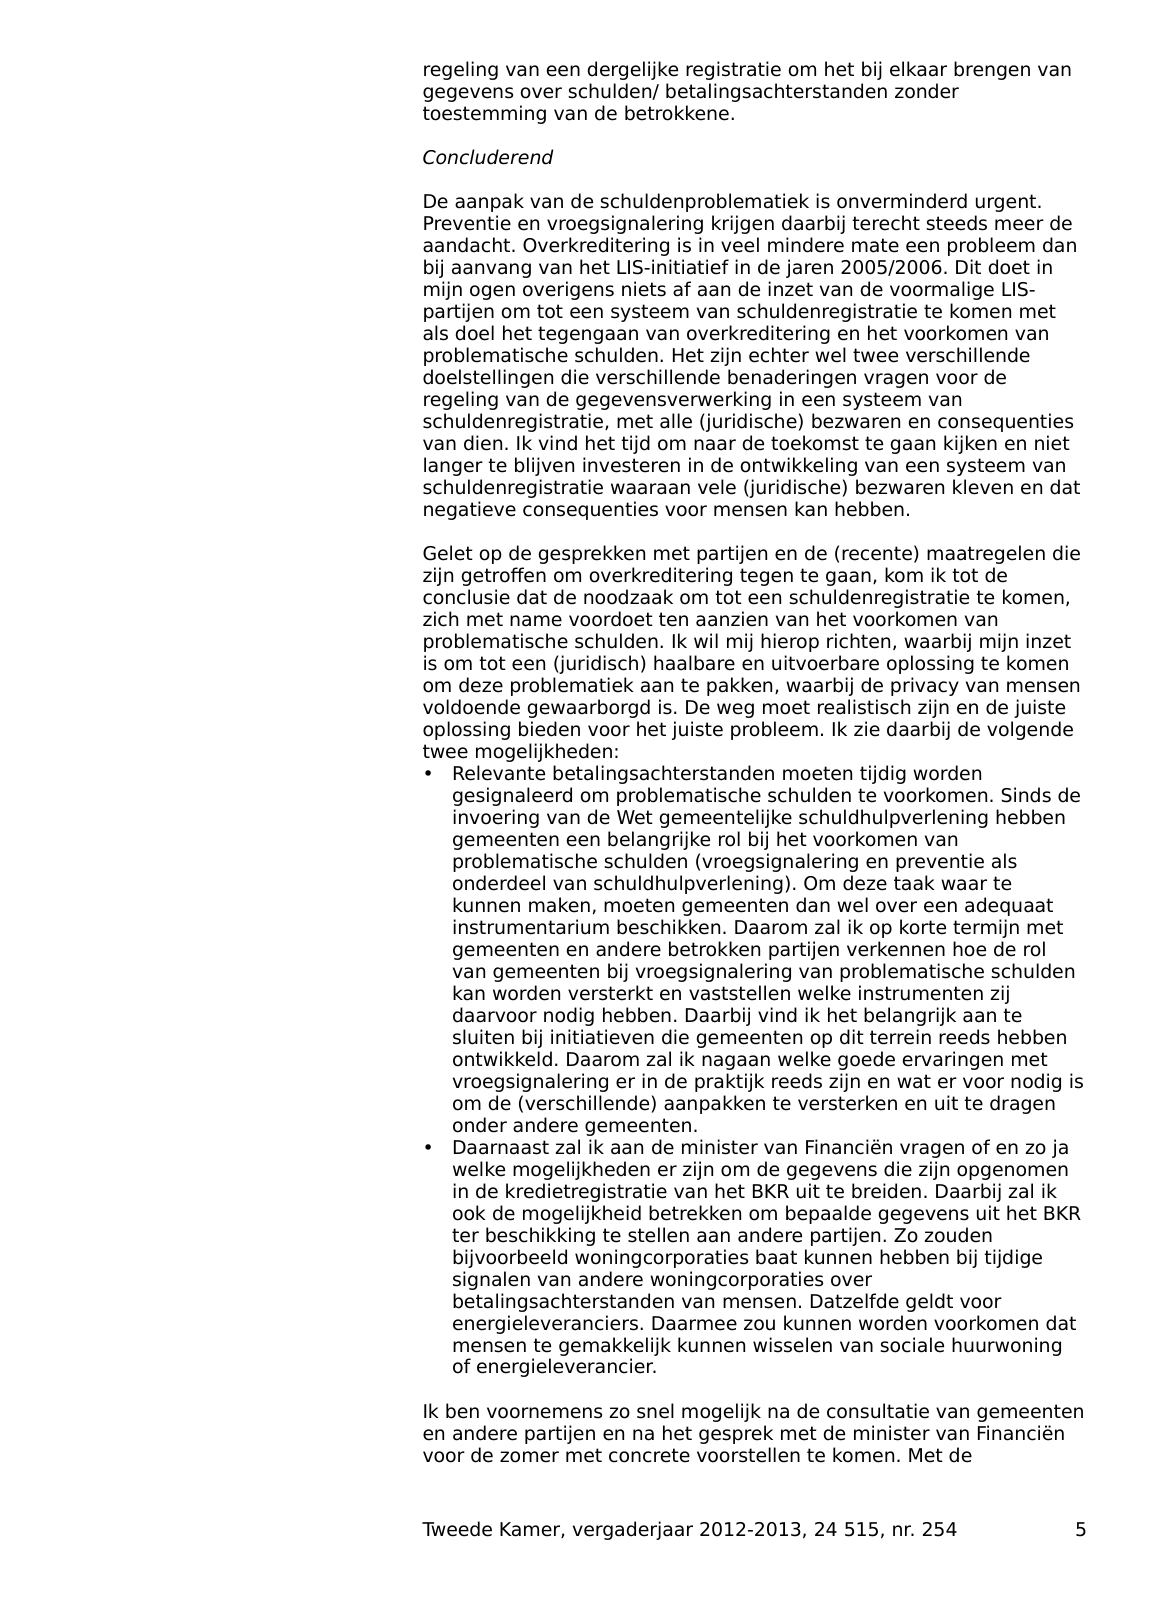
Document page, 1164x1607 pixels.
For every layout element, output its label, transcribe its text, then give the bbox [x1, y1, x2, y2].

subtitle Concluderend [422, 147, 1087, 169]
text • Daarnaast zal ik aan de minister van Financiën vragen of en zo ja welke mogelijkheden er zijn om de gegevens die zijn opgenomen in de kredietregistratie van het BKR uit te breiden. Daarbij zal ik ook de mogelijkheid betrekken om bepaalde gegevens uit het BKR ter beschikking te stellen aan andere partijen. Zo zouden bijvoorbeeld woningcorporaties baat kunnen hebben bij tijdige signalen van andere woningcorporaties over betalingsachterstanden van mensen. Datzelfde geldt voor energieleveranciers. Daarmee zou kunnen worden voorkomen dat mensen te gemakkelijk kunnen wisselen van sociale huurwoning of energieleverancier. [422, 1137, 1087, 1378]
text De aanpak van de schuldenproblematiek is onverminderd urgent. Preventie en vroegsignalering krijgen daarbij terecht steeds meer de aandacht. Overkreditering is in veel mindere mate een probleem dan bij aanvang van het LIS-initiatief in de jaren 2005/2006. Dit doet in mijn ogen overigens niets af aan de inzet van de voormalige LIS-partijen om tot een systeem van schuldenregistratie te komen met als doel het tegengaan van overkreditering en het voorkomen van problematische schulden. Het zijn echter wel twee verschillende doelstellingen die verschillende benaderingen vragen voor de regeling van de gegevensverwerking in een systeem van schuldenregistratie, met alle (juridische) bezwaren en consequenties van dien. Ik vind het tijd om naar de toekomst te gaan kijken en niet langer te blijven investeren in de ontwikkeling van een systeem van schuldenregistratie waaraan vele (juridische) bezwaren kleven en dat negatieve consequenties voor mensen kan hebben. [422, 191, 1087, 521]
text Ik ben voornemens zo snel mogelijk na de consultatie van gemeenten en andere partijen en na het gesprek met de minister van Financiën voor de zomer met concrete voorstellen te komen. Met de [422, 1401, 1087, 1467]
text Gelet op de gesprekken met partijen en de (recente) maatregelen die zijn getroffen om overkreditering tegen te gaan, kom ik tot de conclusie dat de noodzaak om tot een schuldenregistratie te komen, zich met name voordoet ten aanzien van het voorkomen van problematische schulden. Ik wil mij hierop richten, waarbij mijn inzet is om tot een (juridisch) haalbare en uitvoerbare oplossing te komen om deze problematiek aan te pakken, waarbij de privacy van mensen voldoende gewaarborgd is. De weg moet realistisch zijn en de juiste oplossing bieden voor het juiste probleem. Ik zie daarbij de volgende twee mogelijkheden: [422, 543, 1087, 763]
text regeling van een dergelijke registratie om het bij elkaar brengen van gegevens over schulden/ betalingsachterstanden zonder toestemming van de betrokkene. [422, 59, 1087, 125]
text • Relevante betalingsachterstanden moeten tijdig worden gesignaleerd om problematische schulden te voorkomen. Sinds de invoering van de Wet gemeentelijke schuldhulpverlening hebben gemeenten een belangrijke rol bij het voorkomen van problematische schulden (vroegsignalering en preventie als onderdeel van schuldhulpverlening). Om deze taak waar te kunnen maken, moeten gemeenten dan wel over een adequaat instrumentarium beschikken. Daarom zal ik op korte termijn met gemeenten en andere betrokken partijen verkennen hoe de rol van gemeenten bij vroegsignalering van problematische schulden kan worden versterkt en vaststellen welke instrumenten zij daarvoor nodig hebben. Daarbij vind ik het belangrijk aan te sluiten bij initiatieven die gemeenten op dit terrein reeds hebben ontwikkeld. Daarom zal ik nagaan welke goede ervaringen met vroegsignalering er in de praktijk reeds zijn en wat er voor nodig is om de (verschillende) aanpakken te versterken en uit te dragen onder andere gemeenten. [422, 763, 1087, 1137]
